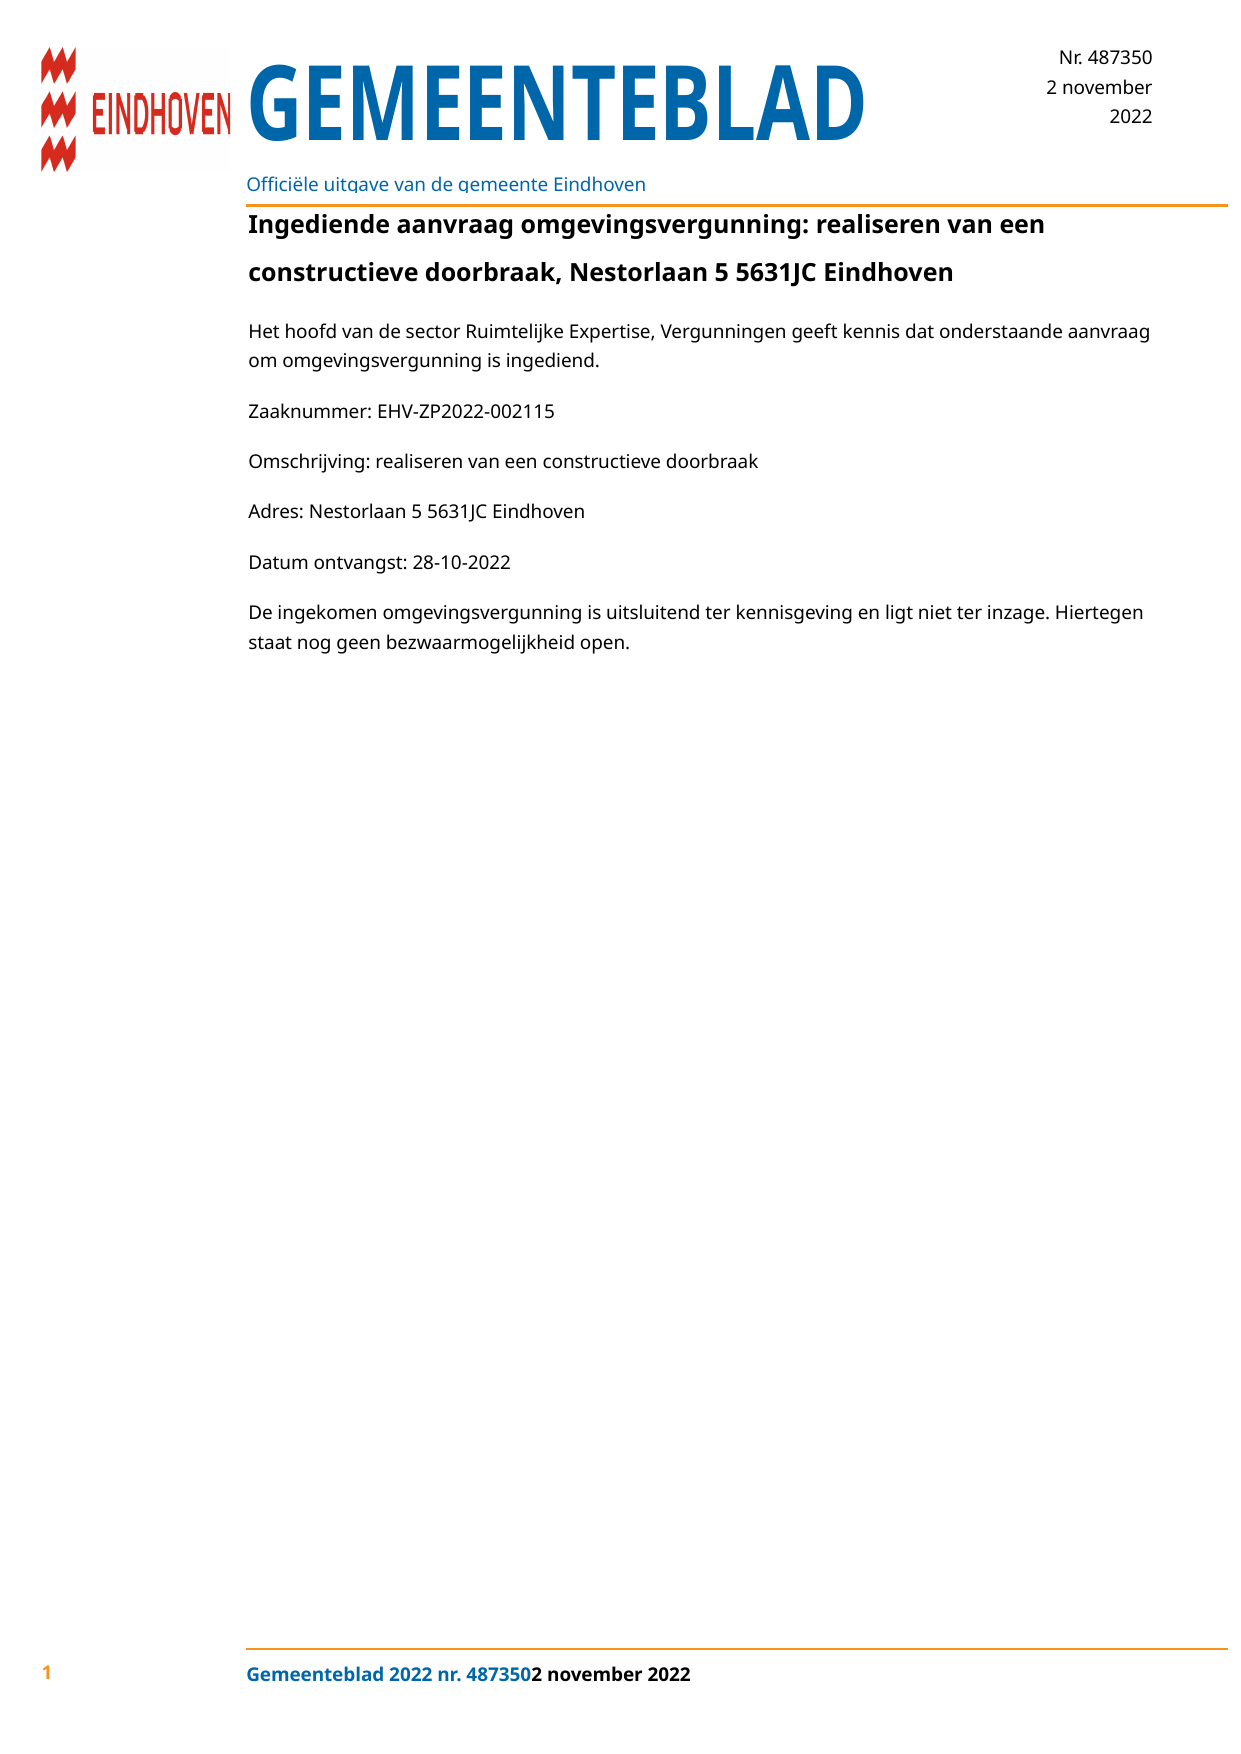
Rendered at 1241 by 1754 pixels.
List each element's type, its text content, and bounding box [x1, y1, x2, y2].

text Datum ontvangst: 28-10-2022 [248, 549, 1152, 575]
text Omschrijving: realiseren van een constructieve doorbraak [248, 448, 1152, 474]
text De ingekomen omgevingsvergunning is uitsluitend ter kennisgeving en ligt niet ter inzage. Hiertegen staat nog geen bezwaarmogelijkheid open. [248, 599, 1152, 655]
text Het hoofd van de sector Ruimtelijke Expertise, Vergunningen geeft kennis dat onderstaande aanvraag om omgevingsvergunning is ingediend. [248, 318, 1152, 373]
text Adres: Nestorlaan 5 5631JC Eindhoven [248, 499, 1152, 524]
text Zaaknummer: EHV-ZP2022-002115 [248, 398, 1152, 424]
picture [41, 47, 231, 172]
text Ingediende aanvraag omgevingsvergunning: realiseren van een constructieve doorbraak, Nestorlaan 5 5631JC Eindhoven [248, 207, 1152, 288]
